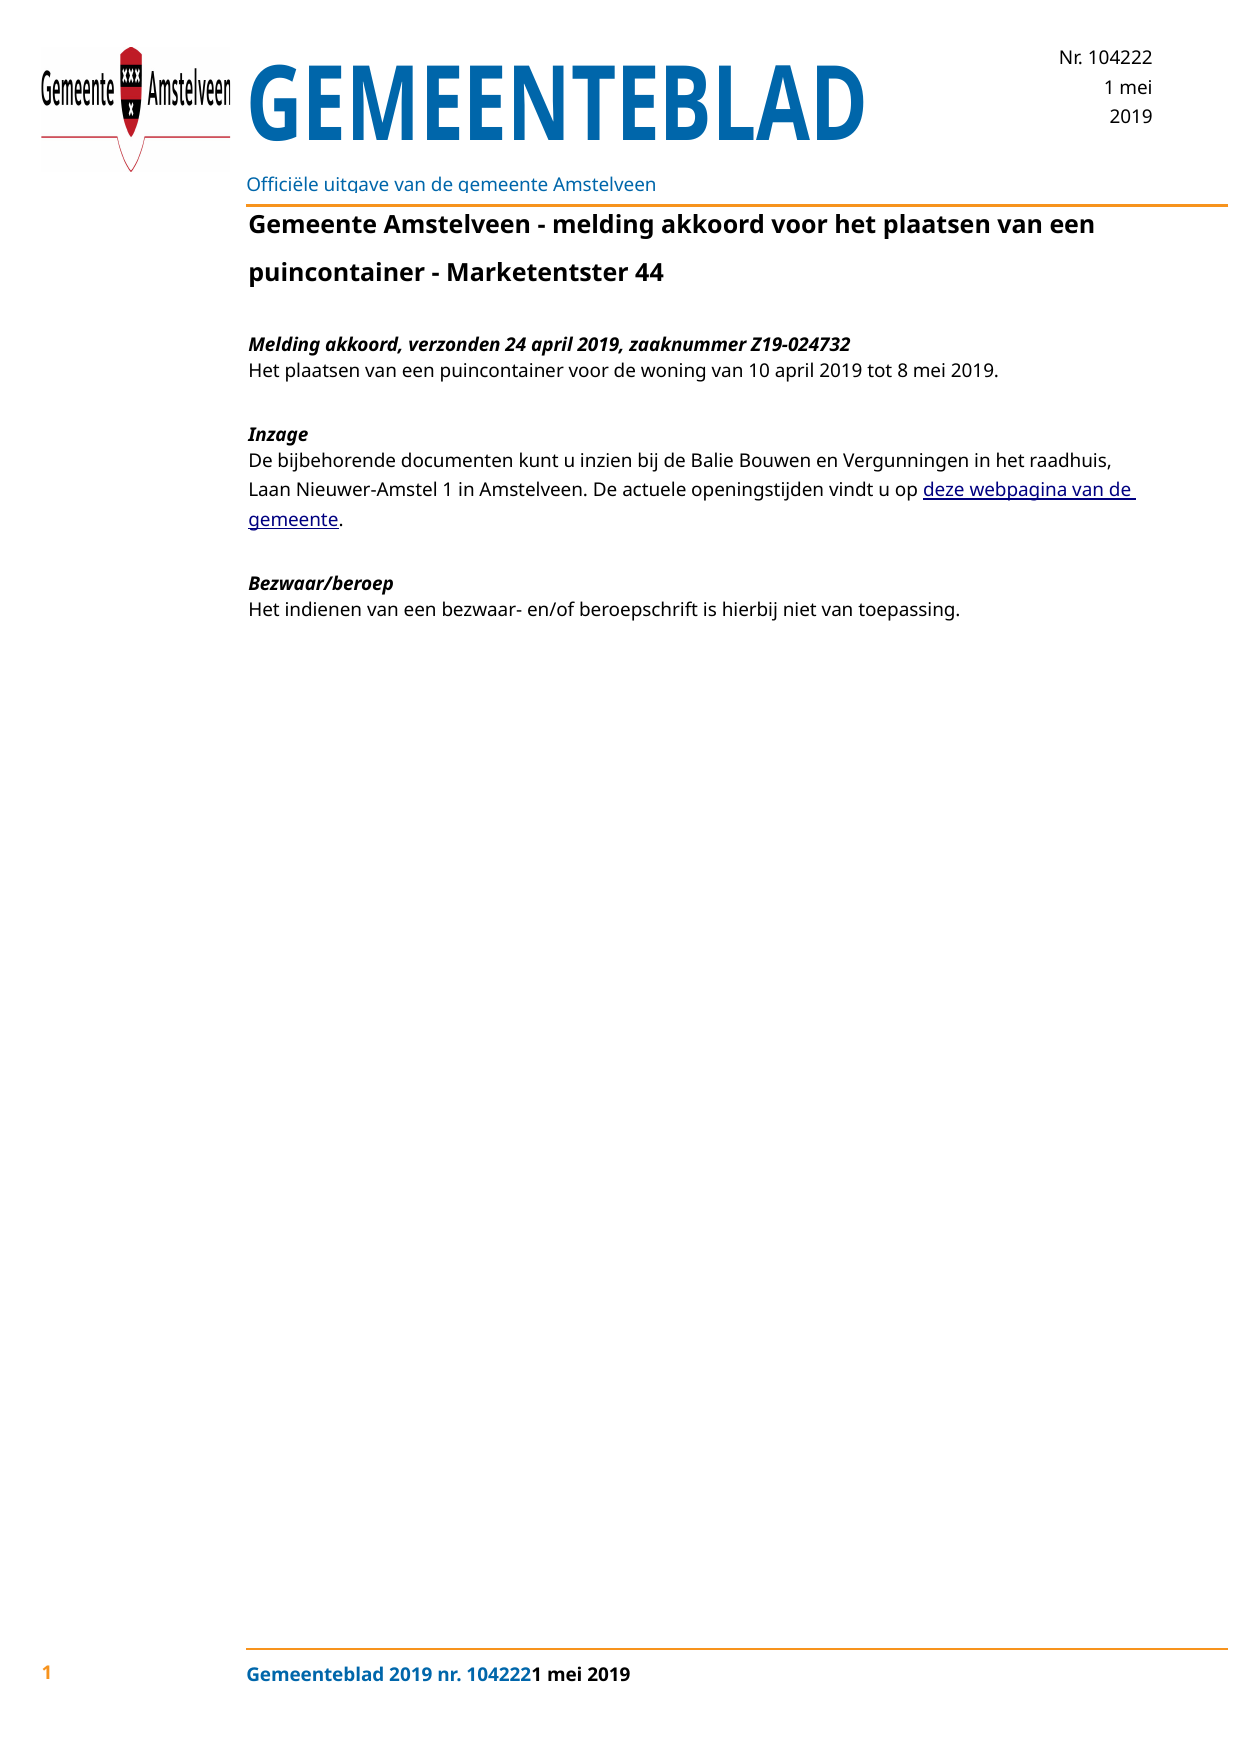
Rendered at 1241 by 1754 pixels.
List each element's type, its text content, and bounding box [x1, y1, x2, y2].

text De bijbehorende documenten kunt u inzien bij de Balie Bouwen en Vergunningen in het raadhuis, Laan Nieuwer-Amstel 1 in Amstelveen. De actuele openingstijden vindt u op deze webpagina van de gemeente. [248, 447, 1152, 532]
text Het plaatsen van een puincontainer voor de woning van 10 april 2019 tot 8 mei 2019. [248, 357, 1152, 383]
text Bezwaar/beroep [248, 570, 1152, 596]
text Gemeente Amstelveen - melding akkoord voor het plaatsen van een puincontainer - Marketentster 44 [248, 207, 1152, 288]
picture [41, 47, 231, 172]
text Inzage [248, 421, 1152, 447]
text Het indienen van een bezwaar- en/of beroepschrift is hierbij niet van toepassing. [248, 596, 1152, 621]
text Melding akkoord, verzonden 24 april 2019, zaaknummer Z19-024732 [248, 331, 1152, 357]
